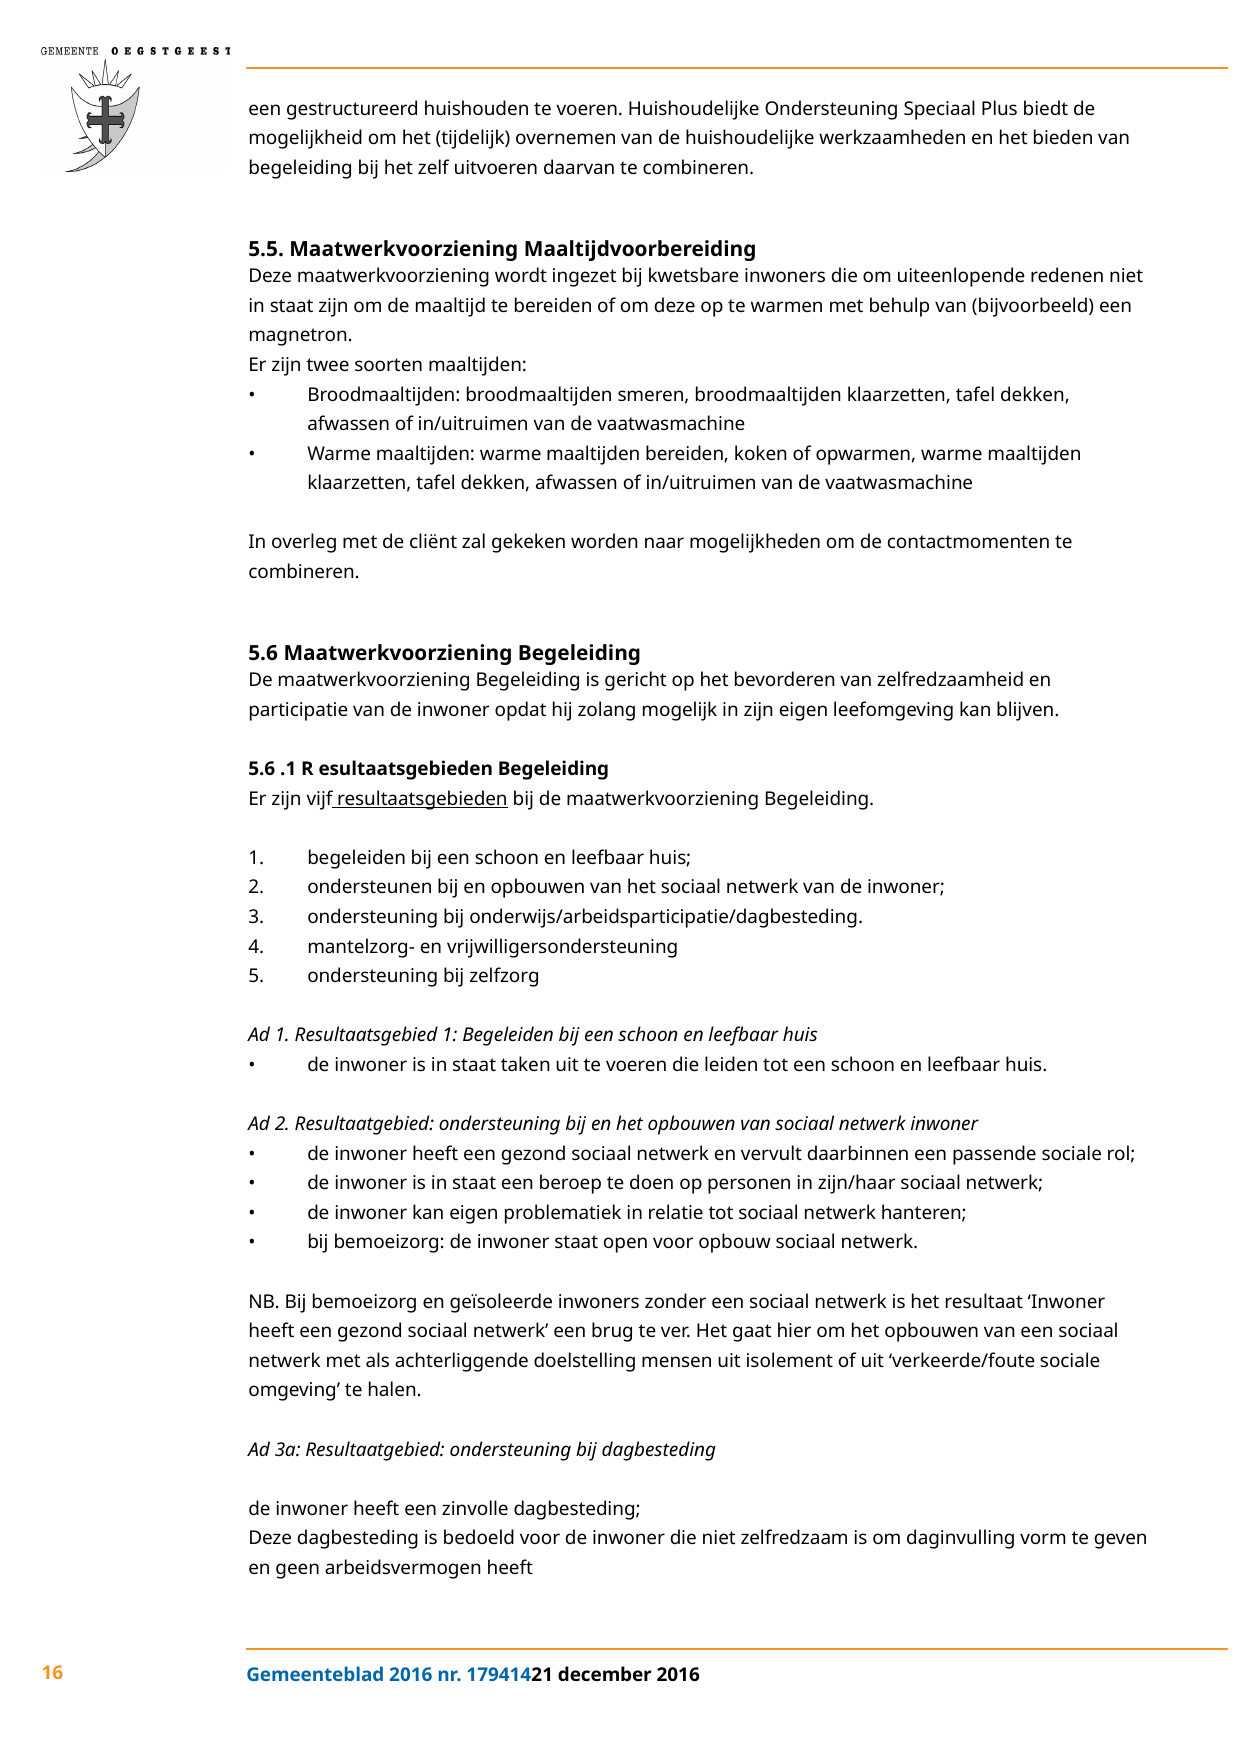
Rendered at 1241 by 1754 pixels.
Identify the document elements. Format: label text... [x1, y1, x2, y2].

text Er zijn vijf resultaatsgebieden bij de maatwerkvoorziening Begeleiding. [248, 785, 1152, 811]
list de inwoner is in staat taken uit te voeren die leiden tot een schoon en leefbaar huis. [248, 1051, 1152, 1077]
list begeleiden bij een schoon en leefbaar huis; [248, 844, 1152, 870]
list mantelzorg- en vrijwilligersondersteuning [248, 933, 1152, 959]
list de inwoner kan eigen problematiek in relatie tot sociaal netwerk hanteren; [248, 1199, 1152, 1225]
picture [41, 47, 231, 172]
list ondersteunen bij en opbouwen van het sociaal netwerk van de inwoner; [248, 874, 1152, 899]
list ondersteuning bij zelfzorg [248, 962, 1152, 988]
text Deze maatwerkvoorziening wordt ingezet bij kwetsbare inwoners die om uiteenlopende redenen niet in staat zijn om de maaltijd te bereiden of om deze op te warmen met behulp van (bijvoorbeeld) een magnetron. [248, 262, 1152, 347]
text 5.6 Maatwerkvoorziening Begeleiding [248, 638, 1152, 667]
text Ad 2. Resultaatgebied: ondersteuning bij en het opbouwen van sociaal netwerk inwoner [248, 1110, 1152, 1136]
text De maatwerkvoorziening Begeleiding is gericht op het bevorderen van zelfredzaamheid en participatie van de inwoner opdat hij zolang mogelijk in zijn eigen leefomgeving kan blijven. [248, 667, 1152, 722]
list Warme maaltijden: warme maaltijden bereiden, koken of opwarmen, warme maaltijden klaarzetten, tafel dekken, afwassen of in/uitruimen van de vaatwasmachine [248, 440, 1152, 495]
text Ad 1. Resultaatsgebied 1: Begeleiden bij een schoon en leefbaar huis [248, 1022, 1152, 1047]
list ondersteuning bij onderwijs/arbeidsparticipatie/dagbesteding. [248, 903, 1152, 929]
text een gestructureerd huishouden te voeren. Huishoudelijke Ondersteuning Speciaal Plus biedt de mogelijkheid om het (tijdelijk) overnemen van de huishoudelijke werkzaamheden en het bieden van begeleiding bij het zelf uitvoeren daarvan te combineren. [248, 95, 1152, 180]
text Er zijn twee soorten maaltijden: [248, 351, 1152, 377]
text NB. Bij bemoeizorg en geïsoleerde inwoners zonder een sociaal netwerk is het resultaat ‘Inwoner heeft een gezond sociaal netwerk’ een brug te ver. Het gaat hier om het opbouwen van een sociaal netwerk met als achterliggende doelstelling mensen uit isolement of uit ‘verkeerde/foute sociale omgeving’ te halen. [248, 1288, 1152, 1402]
list de inwoner heeft een gezond sociaal netwerk en vervult daarbinnen een passende sociale rol; [248, 1140, 1152, 1166]
text Deze dagbesteding is bedoeld voor de inwoner die niet zelfredzaam is om daginvulling vorm te geven en geen arbeidsvermogen heeft [248, 1524, 1152, 1580]
text Ad 3a: Resultaatgebied: ondersteuning bij dagbesteding [248, 1436, 1152, 1462]
list de inwoner is in staat een beroep te doen op personen in zijn/haar sociaal netwerk; [248, 1169, 1152, 1195]
text 5.6 .1 R esultaatsgebieden Begeleiding [248, 755, 1152, 781]
list Broodmaaltijden: broodmaaltijden smeren, broodmaaltijden klaarzetten, tafel dekken, afwassen of in/uitruimen van de vaatwasmachine [248, 381, 1152, 436]
text de inwoner heeft een zinvolle dagbesteding; [248, 1495, 1152, 1521]
text 5.5. Maatwerkvoorziening Maaltijdvoorbereiding [248, 234, 1152, 262]
list bij bemoeizorg: de inwoner staat open voor opbouw sociaal netwerk. [248, 1229, 1152, 1254]
text In overleg met de cliënt zal gekeken worden naar mogelijkheden om de contactmomenten te combineren. [248, 529, 1152, 584]
